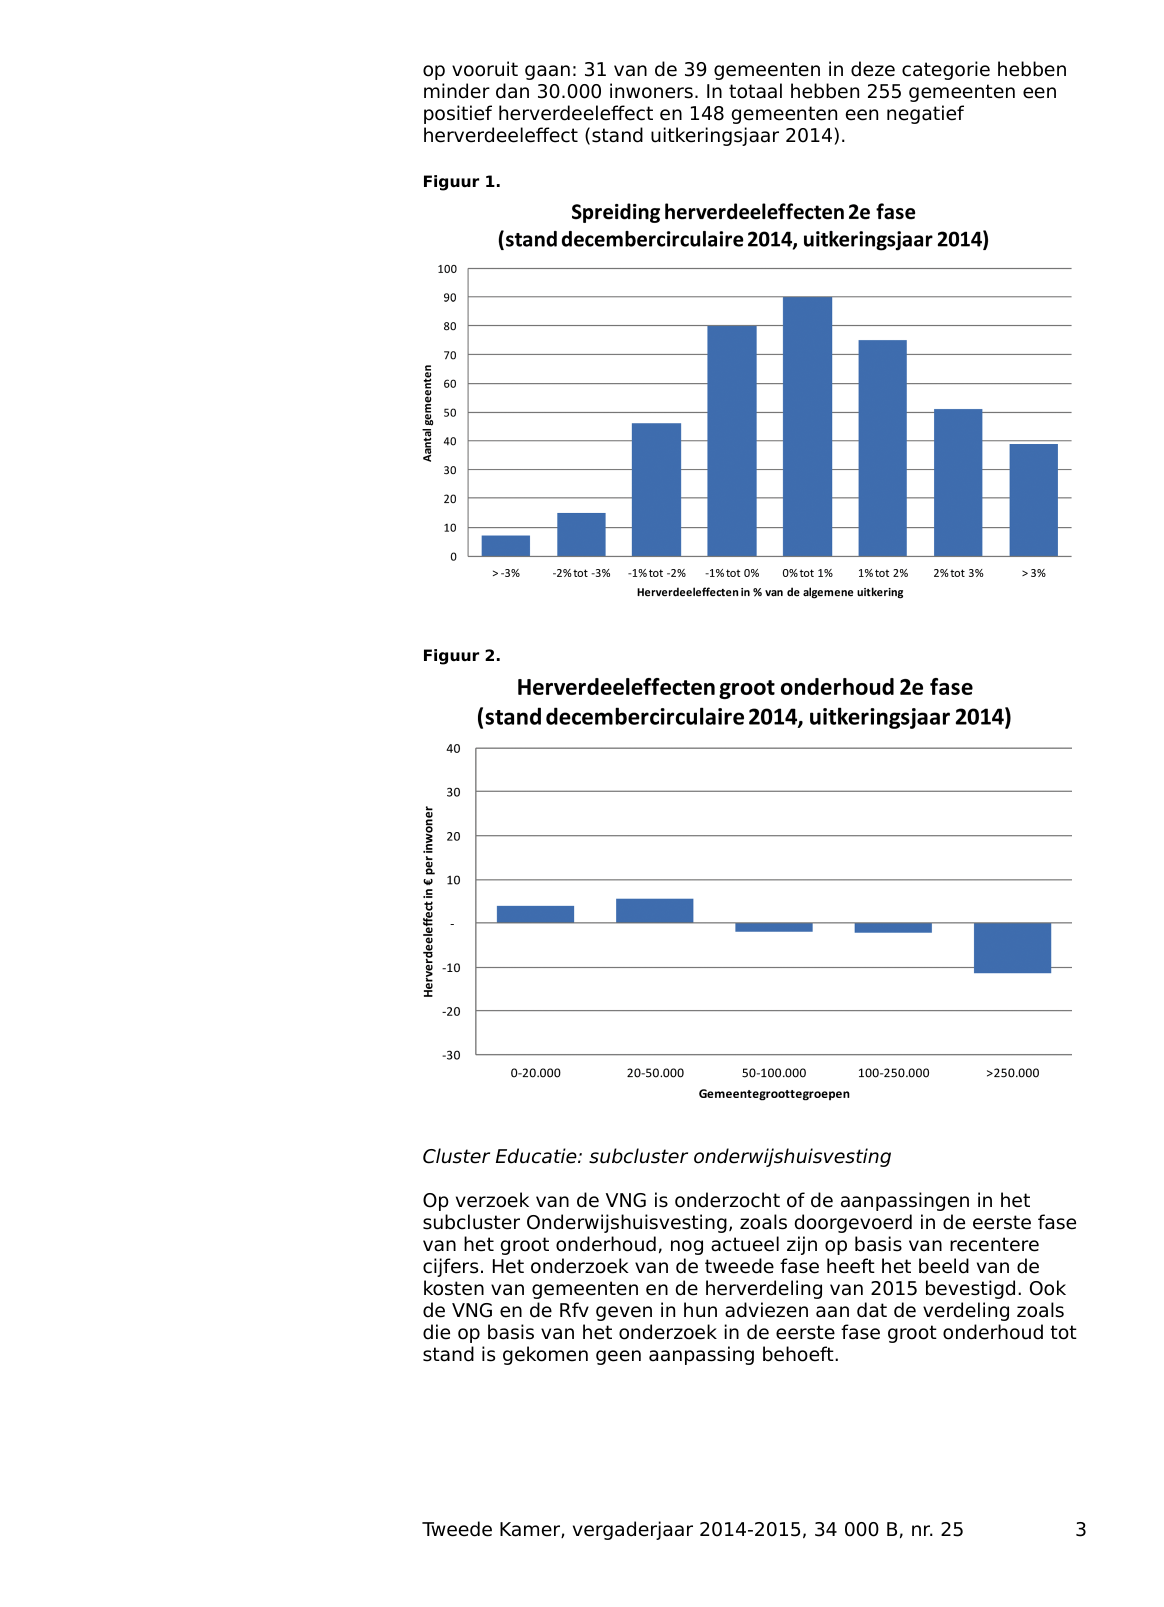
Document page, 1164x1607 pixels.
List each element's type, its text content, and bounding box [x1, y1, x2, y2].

text op vooruit gaan: 31 van de 39 gemeenten in deze categorie hebben minder dan 30.000 inwoners. In totaal hebben 255 gemeenten een positief herverdeeleffect en 148 gemeenten een negatief herverdeeleffect (stand uitkeringsjaar 2014). [422, 59, 1087, 147]
text Figuur 2. [422, 647, 1072, 665]
text Op verzoek van de VNG is onderzocht of de aanpassingen in het subcluster Onderwijshuisvesting, zoals doorgevoerd in de eerste fase van het groot onderhoud, nog actueel zijn op basis van recentere cijfers. Het onderzoek van de tweede fase heeft het beeld van de kosten van gemeenten en de herverdeling van 2015 bevestigd. Ook de VNG en de Rfv geven in hun adviezen aan dat de verdeling zoals die op basis van het onderzoek in de eerste fase groot onderhoud tot stand is gekomen geen aanpassing behoeft. [422, 1190, 1087, 1366]
subtitle Cluster Educatie: subcluster onderwijshuisvesting [422, 1146, 1087, 1168]
picture [422, 676, 1072, 1102]
text Figuur 1. [422, 173, 1072, 191]
picture [422, 202, 1072, 599]
